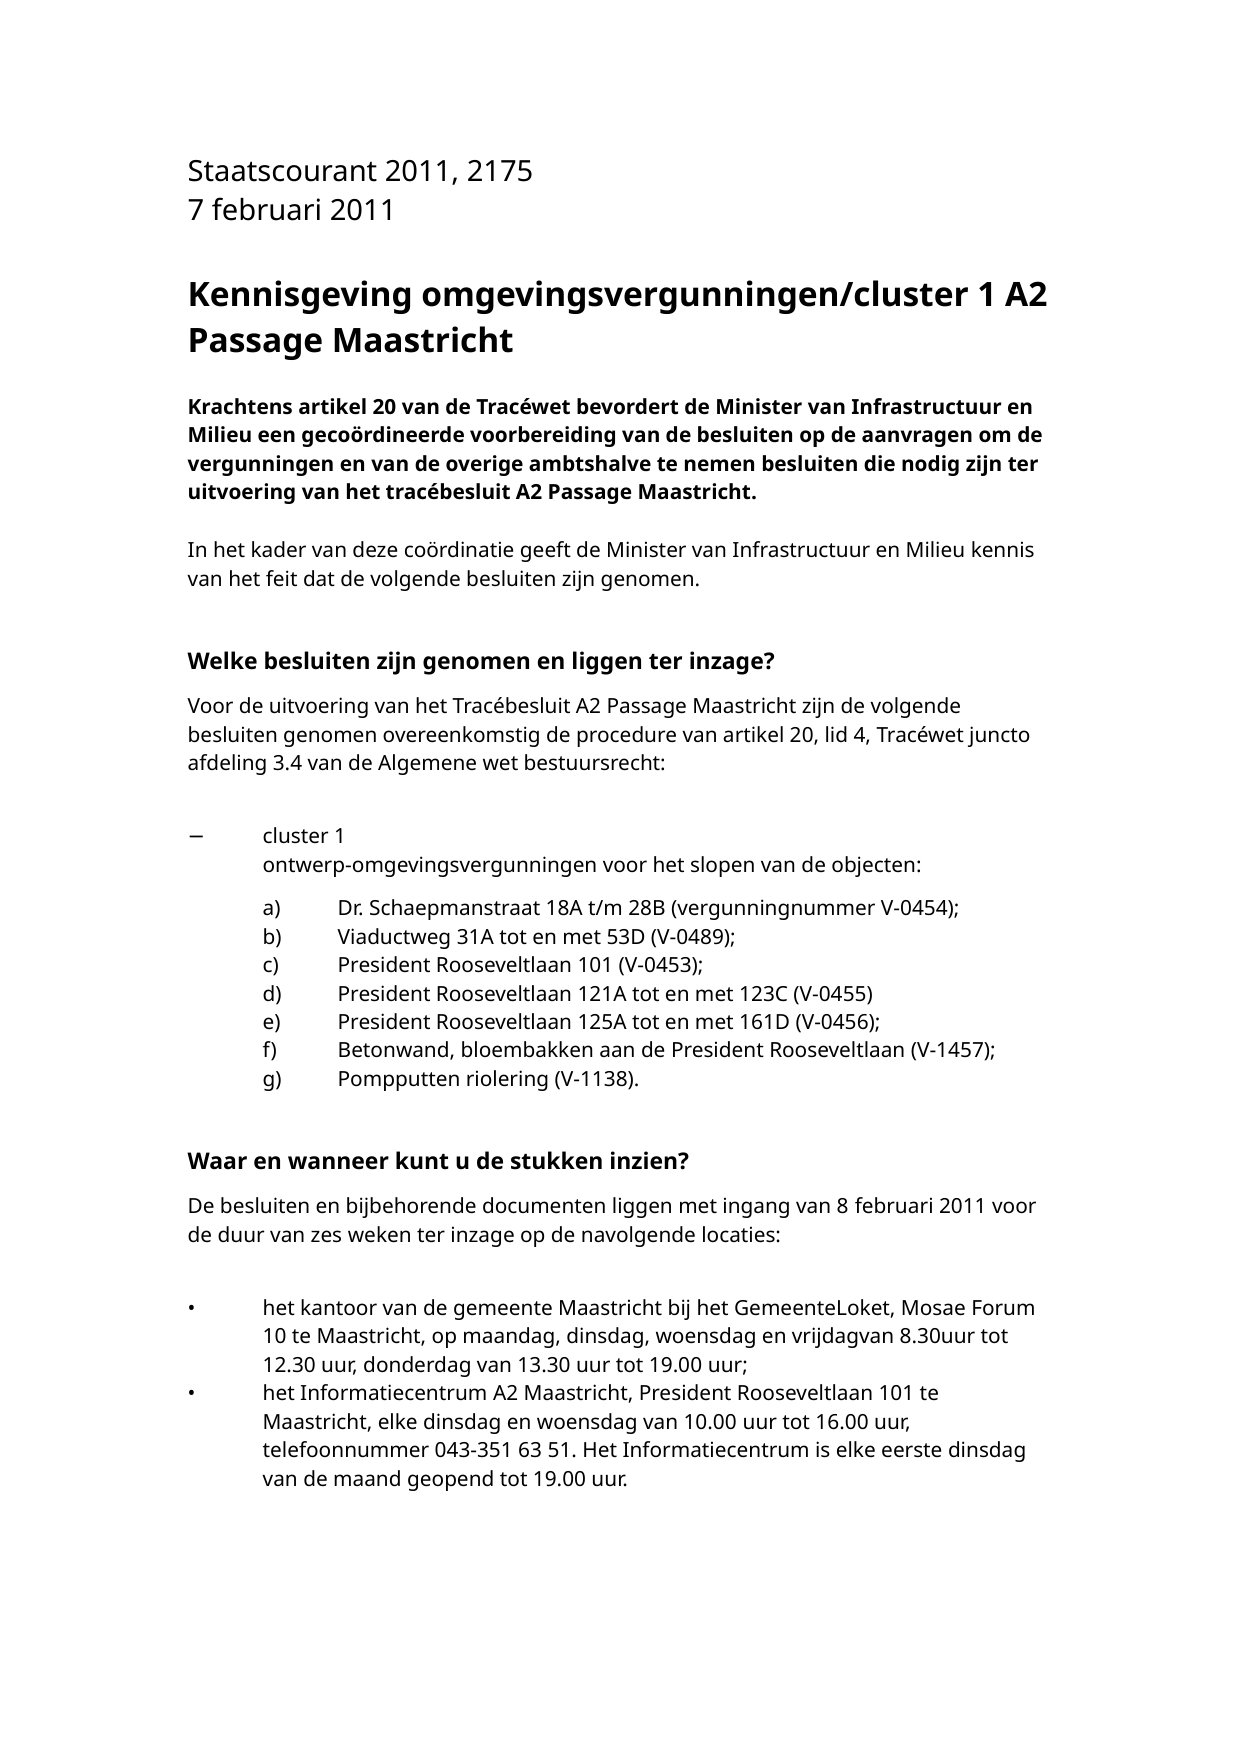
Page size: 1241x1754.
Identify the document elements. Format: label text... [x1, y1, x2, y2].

list Betonwand, bloembakken aan de President Rooseveltlaan (V-1457); [262, 1036, 1053, 1064]
text De besluiten en bijbehorende documenten liggen met ingang van 8 februari 2011 voor de duur van zes weken ter inzage op de navolgende locaties: [187, 1191, 1053, 1248]
list President Rooseveltlaan 121A tot en met 123C (V-0455) [262, 979, 1053, 1007]
subtitle Kennisgeving omgevingsvergunningen/cluster 1 A2 Passage Maastricht [187, 271, 1053, 362]
list het Informatiecentrum A2 Maastricht, President Rooseveltlaan 101 te Maastricht, elke dinsdag en woensdag van 10.00 uur tot 16.00 uur, telefoonnummer 043-351 63 51. Het Informatiecentrum is elke eerste dinsdag van de maand geopend tot 19.00 uur. [187, 1378, 1053, 1492]
list President Rooseveltlaan 101 (V-0453); [262, 950, 1053, 979]
text Krachtens artikel 20 van de Tracéwet bevordert de Minister van Infrastructuur en Milieu een gecoördineerde voorbereiding van de besluiten op de aanvragen om de vergunningen en van de overige ambtshalve te nemen besluiten die nodig zijn ter uitvoering van het tracébesluit A2 Passage Maastricht. [187, 392, 1053, 506]
list het kantoor van de gemeente Maastricht bij het GemeenteLoket, Mosae Forum 10 te Maastricht, op maandag, dinsdag, woensdag en vrijdagvan 8.30uur tot 12.30 uur, donderdag van 13.30 uur tot 19.00 uur; [187, 1293, 1053, 1378]
list Pompputten riolering (V-1138). [262, 1064, 1053, 1092]
list Viaductweg 31A tot en met 53D (V-0489); [262, 922, 1053, 950]
text 7 februari 2011 [187, 190, 1053, 229]
list cluster 1 [187, 822, 1053, 850]
text In het kader van deze coördinatie geeft de Minister van Infrastructuur en Milieu kennis van het feit dat de volgende besluiten zijn genomen. [187, 536, 1053, 592]
text Voor de uitvoering van het Tracébesluit A2 Passage Maastricht zijn de volgende besluiten genomen overeenkomstig de procedure van artikel 20, lid 4, Tracéwet juncto afdeling 3.4 van de Algemene wet bestuursrecht: [187, 691, 1053, 777]
list ontwerp-omgevingsvergunningen voor het slopen van de objecten: [187, 850, 1053, 878]
subtitle Welke besluiten zijn genomen en liggen ter inzage? [187, 645, 1053, 676]
subtitle Waar en wanneer kunt u de stukken inzien? [187, 1145, 1053, 1176]
list Dr. Schaepmanstraat 18A t/m 28B (vergunningnummer V-0454); [262, 893, 1053, 922]
text Staatscourant 2011, 2175 [187, 150, 1053, 190]
list President Rooseveltlaan 125A tot en met 161D (V-0456); [262, 1007, 1053, 1036]
